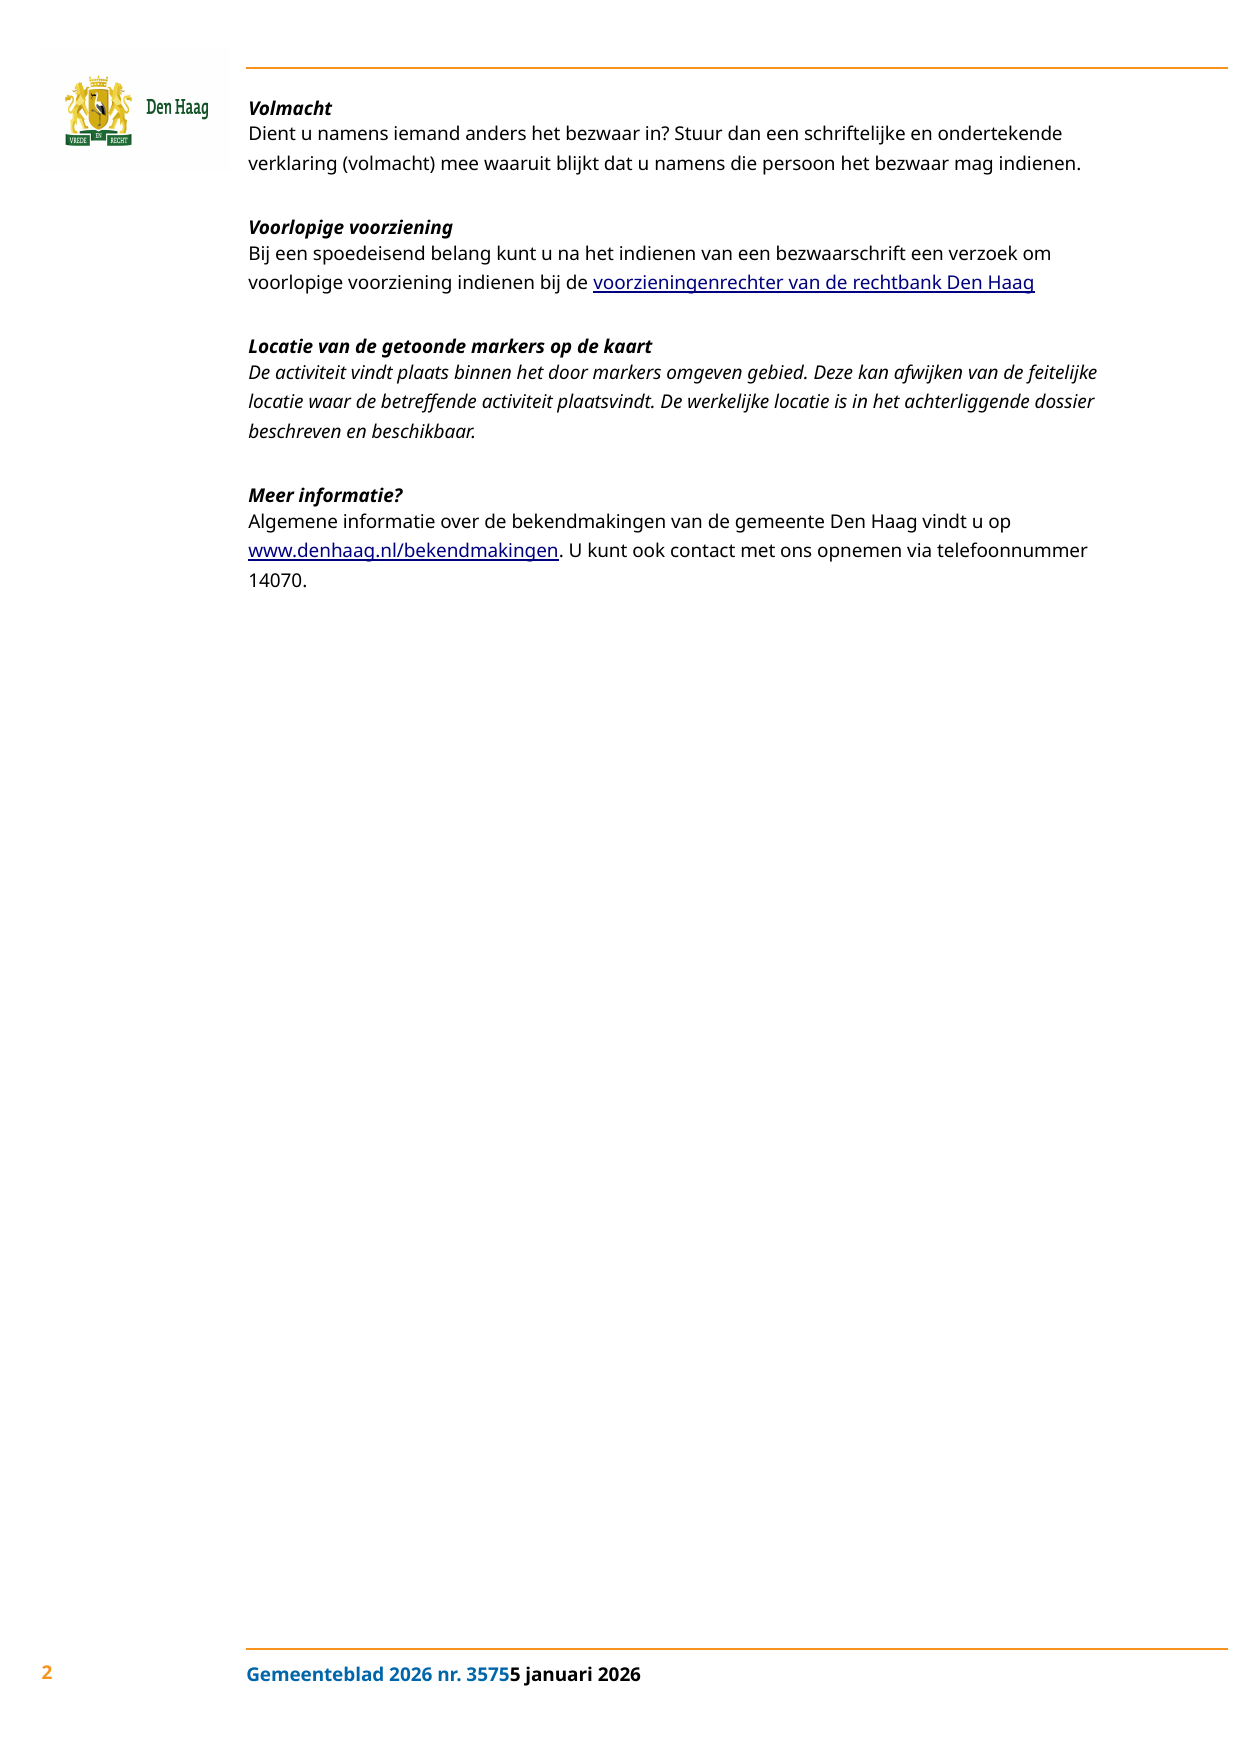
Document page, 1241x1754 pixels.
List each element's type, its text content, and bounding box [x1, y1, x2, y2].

picture [41, 47, 231, 172]
text De activiteit vindt plaats binnen het door markers omgeven gebied. Deze kan afwijken van de feitelijke locatie waar de betreffende activiteit plaatsvindt. De werkelijke locatie is in het achterliggende dossier beschreven en beschikbaar. [248, 359, 1152, 444]
text Algemene informatie over de bekendmakingen van de gemeente Den Haag vindt u op www.denhaag.nl/bekendmakingen. U kunt ook contact met ons opnemen via telefoonnummer 14070. [248, 508, 1152, 593]
text Bij een spoedeisend belang kunt u na het indienen van een bezwaarschrift een verzoek om voorlopige voorziening indienen bij de voorzieningenrechter van de rechtbank Den Haag [248, 240, 1152, 295]
text Locatie van de getoonde markers op de kaart [248, 333, 1152, 359]
text Volmacht [248, 95, 1152, 121]
text Voorlopige voorziening [248, 214, 1152, 240]
text Meer informatie? [248, 482, 1152, 508]
text Dient u namens iemand anders het bezwaar in? Stuur dan een schriftelijke en ondertekende verklaring (volmacht) mee waaruit blijkt dat u namens die persoon het bezwaar mag indienen. [248, 121, 1152, 176]
